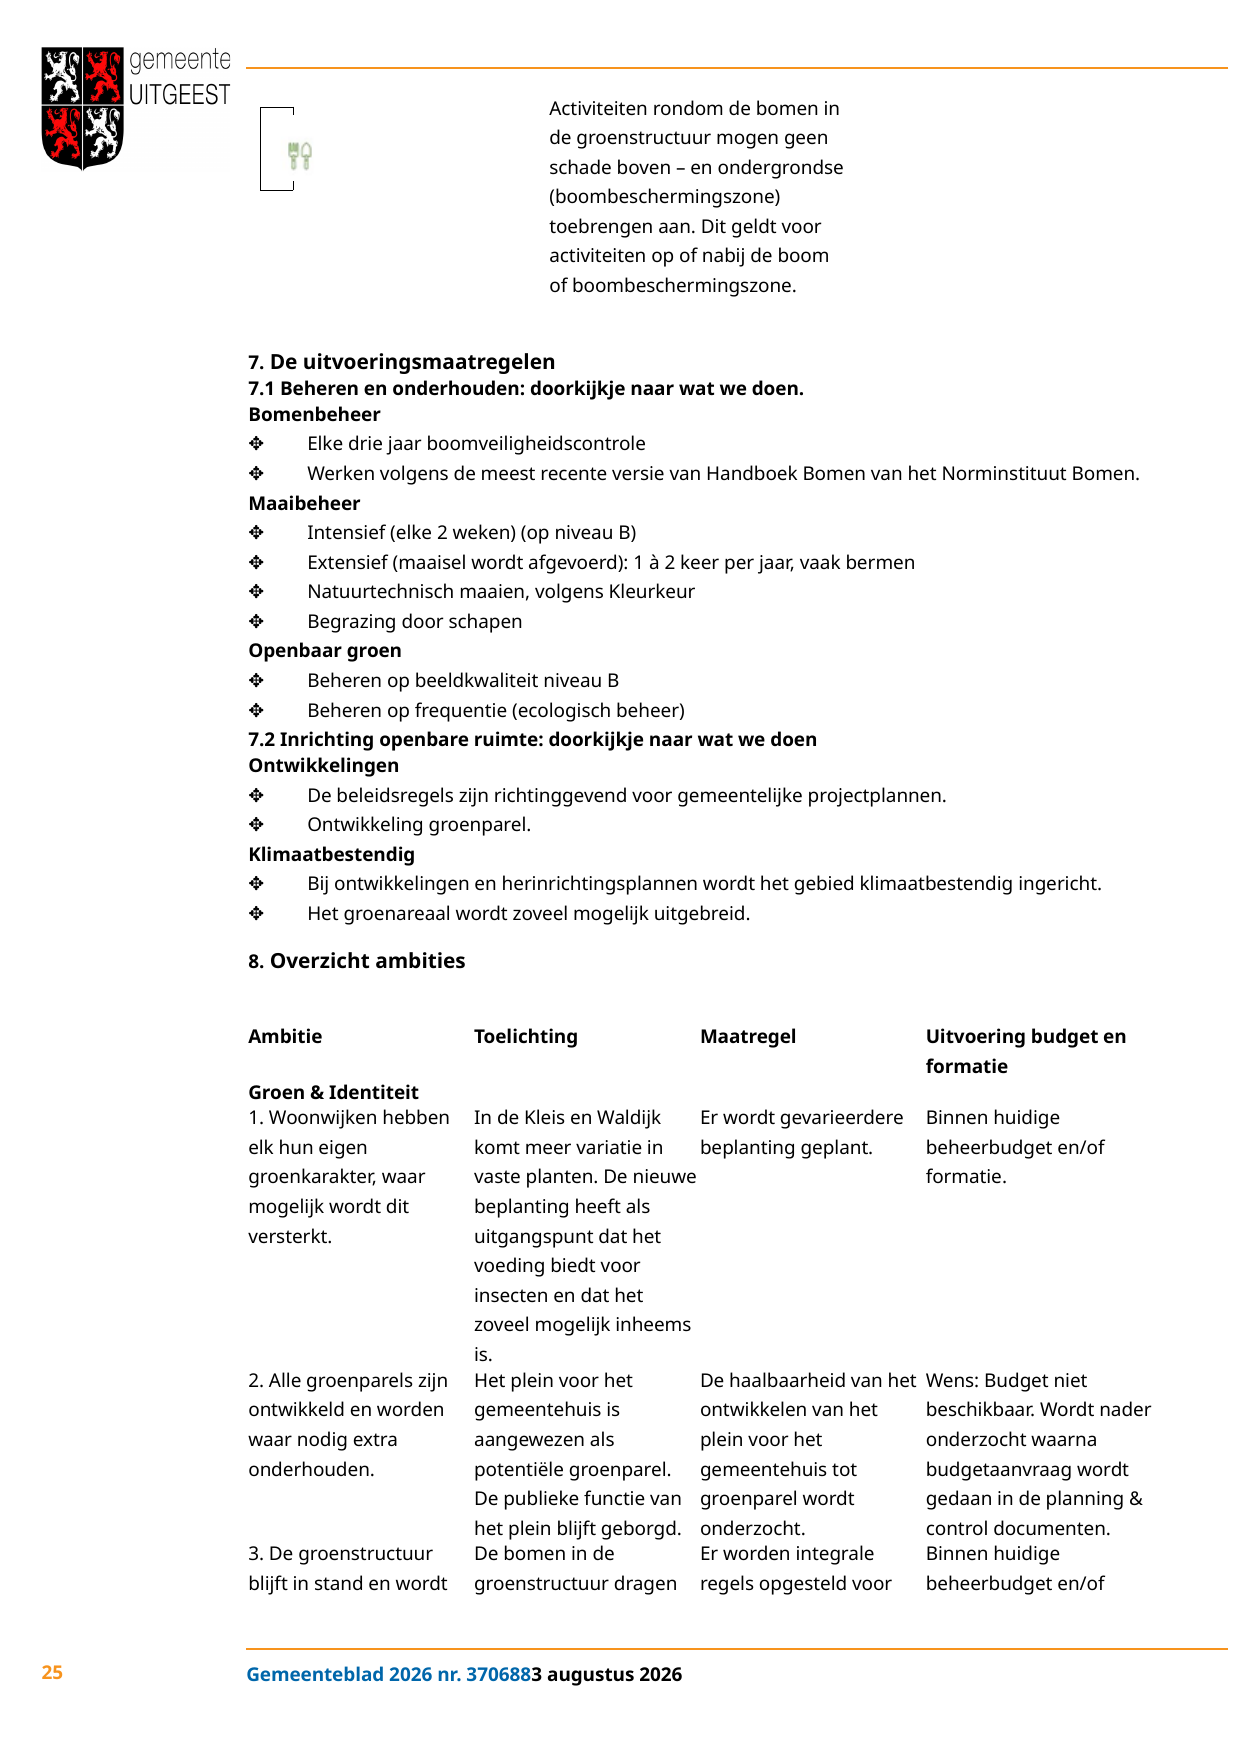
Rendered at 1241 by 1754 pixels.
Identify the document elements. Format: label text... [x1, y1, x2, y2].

table_header Ambitie [248, 1024, 474, 1079]
list Natuurtechnisch maaien, volgens Kleurkeur [248, 578, 1152, 604]
text 7.2 Inrichting openbare ruimte: doorkijkje naar wat we doen [248, 726, 1152, 752]
table_cell [850, 95, 1152, 298]
table_cell Het plein voor het gemeentehuis is aangewezen als potentiële groenparel. De publieke functie van het plein blijft geborgd. [474, 1367, 700, 1541]
table_cell De haalbaarheid van het ontwikkelen van het plein voor het gemeentehuis tot groenparel wordt onderzocht. [700, 1367, 926, 1541]
text Klimaatbestendig [248, 841, 1152, 867]
table_cell Groen & Identiteit [248, 1079, 1152, 1104]
list Begrazing door schapen [248, 608, 1152, 634]
table_cell Binnen huidige beheerbudget en/of formatie. [926, 1105, 1152, 1367]
table_cell Er wordt gevarieerdere beplanting geplant. [700, 1105, 926, 1367]
list Beheren op beeldkwaliteit niveau B [248, 667, 1152, 693]
text Ontwikkelingen [248, 752, 1152, 778]
text Openbaar groen [248, 638, 1152, 663]
table_cell Er worden integrale regels opgesteld voor [700, 1541, 926, 1596]
picture [268, 115, 328, 181]
table_header Toelichting [474, 1024, 700, 1079]
table_header Maatregel [700, 1024, 926, 1079]
list Werken volgens de meest recente versie van Handboek Bomen van het Norminstituut Bomen. [248, 460, 1152, 486]
text 7. De uitvoeringsmaatregelen [248, 347, 1152, 375]
list Ontwikkeling groenparel. [248, 811, 1152, 837]
list De beleidsregels zijn richtinggevend voor gemeentelijke projectplannen. [248, 782, 1152, 807]
text 7.1 Beheren en onderhouden: doorkijkje naar wat we doen. [248, 375, 1152, 401]
list Beheren op frequentie (ecologisch beheer) [248, 697, 1152, 723]
text Bomenbeheer [248, 401, 1152, 427]
table_cell De bomen in de groenstructuur dragen [474, 1541, 700, 1596]
table_cell [248, 95, 549, 298]
list Elke drie jaar boomveiligheidscontrole [248, 431, 1152, 456]
table_cell 3. De groenstructuur blijft in stand en wordt [248, 1541, 474, 1596]
text 8. Overzicht ambities [248, 946, 1152, 974]
table_cell Wens: Budget niet beschikbaar. Wordt nader onderzocht waarna budgetaanvraag wordt gedaan in de planning & control documenten. [926, 1367, 1152, 1541]
table_cell In de Kleis en Waldijk komt meer variatie in vaste planten. De nieuwe beplanting heeft als uitgangspunt dat het voeding biedt voor insecten en dat het zoveel mogelijk inheems is. [474, 1105, 700, 1367]
list Intensief (elke 2 weken) (op niveau B) [248, 519, 1152, 545]
picture [41, 47, 231, 172]
table_header Uitvoering budget en formatie [926, 1024, 1152, 1079]
list Bij ontwikkelingen en herinrichtingsplannen wordt het gebied klimaatbestendig ingericht. [248, 871, 1152, 896]
table_cell 1. Woonwijken hebben elk hun eigen groenkarakter, waar mogelijk wordt dit versterkt. [248, 1105, 474, 1367]
table_cell Activiteiten rondom de bomen in de groenstructuur mogen geen schade boven – en ondergrondse (boombeschermingszone) toebrengen aan. Dit geldt voor activiteiten op of nabij de boom of boombeschermingszone. [549, 95, 850, 298]
list Het groenareaal wordt zoveel mogelijk uitgebreid. [248, 900, 1152, 926]
list Extensief (maaisel wordt afgevoerd): 1 à 2 keer per jaar, vaak bermen [248, 549, 1152, 575]
table_cell 2. Alle groenparels zijn ontwikkeld en worden waar nodig extra onderhouden. [248, 1367, 474, 1541]
text Maaibeheer [248, 490, 1152, 516]
table_cell Binnen huidige beheerbudget en/of [926, 1541, 1152, 1596]
